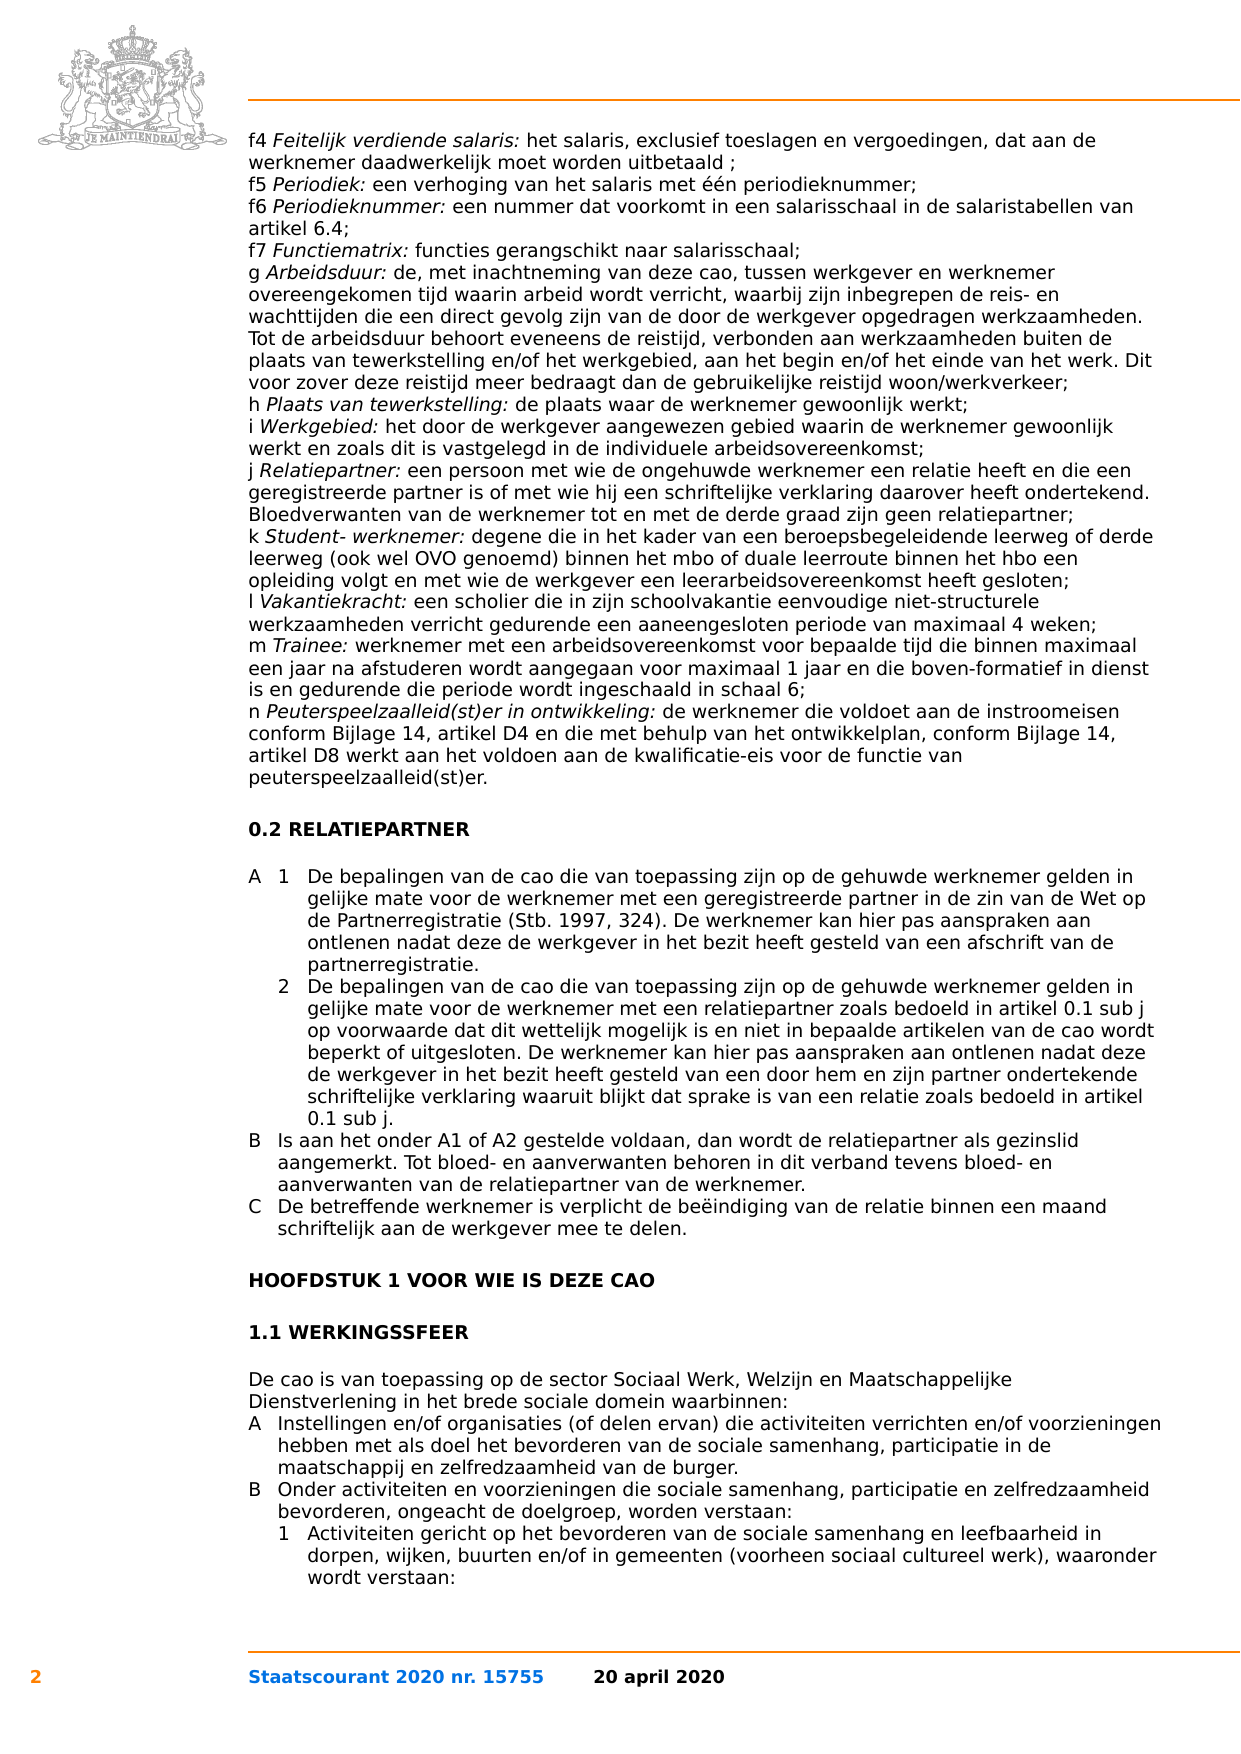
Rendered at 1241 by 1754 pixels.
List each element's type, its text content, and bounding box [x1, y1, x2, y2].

text f4 Feitelijk verdiende salaris: het salaris, exclusief toeslagen en vergoedingen, dat aan de werknemer daadwerkelijk moet worden uitbetaald ; [248, 130, 1163, 174]
text m Trainee: werknemer met een arbeidsovereenkomst voor bepaalde tijd die binnen maximaal een jaar na afstuderen wordt aangegaan voor maximaal 1 jaar en die boven-formatief in dienst is en gedurende die periode wordt ingeschaald in schaal 6; [248, 635, 1163, 701]
text k Student- werknemer: degene die in het kader van een beroepsbegeleidende leerweg of derde leerweg (ook wel OVO genoemd) binnen het mbo of duale leerroute binnen het hbo een opleiding volgt en met wie de werkgever een leerarbeidsovereenkomst heeft gesloten; [248, 526, 1163, 591]
text B Onder activiteiten en voorzieningen die sociale samenhang, participatie en zelfredzaamheid bevorderen, ongeacht de doelgroep, worden verstaan: [248, 1479, 1163, 1523]
text f6 Periodieknummer: een nummer dat voorkomt in een salarisschaal in de salaristabellen van artikel 6.4; [248, 196, 1163, 240]
text 1 Activiteiten gericht op het bevorderen van de sociale samenhang en leefbaarheid in dorpen, wijken, buurten en/of in gemeenten (voorheen sociaal cultureel werk), waaronder wordt verstaan: [278, 1523, 1163, 1589]
text 2 De bepalingen van de cao die van toepassing zijn op de gehuwde werknemer gelden in gelijke mate voor de werknemer met een relatiepartner zoals bedoeld in artikel 0.1 sub j op voorwaarde dat dit wettelijk mogelijk is en niet in bepaalde artikelen van de cao wordt beperkt of uitgesloten. De werknemer kan hier pas aanspraken aan ontlenen nadat deze de werkgever in het bezit heeft gesteld van een door hem en zijn partner ondertekende schriftelijke verklaring waaruit blijkt dat sprake is van een relatie zoals bedoeld in artikel 0.1 sub j. [278, 976, 1163, 1130]
text f7 Functiematrix: functies gerangschikt naar salarisschaal; [248, 240, 1163, 262]
text g Arbeidsduur: de, met inachtneming van deze cao, tussen werkgever en werknemer overeengekomen tijd waarin arbeid wordt verricht, waarbij zijn inbegrepen de reis- en wachttijden die een direct gevolg zijn van de door de werkgever opgedragen werkzaamheden. Tot de arbeidsduur behoort eveneens de reistijd, verbonden aan werkzaamheden buiten de plaats van tewerkstelling en/of het werkgebied, aan het begin en/of het einde van het werk. Dit voor zover deze reistijd meer bedraagt dan de gebruikelijke reistijd woon/werkverkeer; [248, 262, 1163, 394]
text A 1 De bepalingen van de cao die van toepassing zijn op de gehuwde werknemer gelden in gelijke mate voor de werknemer met een geregistreerde partner in de zin van de Wet op de Partnerregistratie (Stb. 1997, 324). De werknemer kan hier pas aanspraken aan ontlenen nadat deze de werkgever in het bezit heeft gesteld van een afschrift van de partnerregistratie. [248, 866, 1163, 976]
picture [38, 25, 227, 150]
text l Vakantiekracht: een scholier die in zijn schoolvakantie eenvoudige niet-structurele werkzaamheden verricht gedurende een aaneengesloten periode van maximaal 4 weken; [248, 591, 1163, 635]
text i Werkgebied: het door de werkgever aangewezen gebied waarin de werknemer gewoonlijk werkt en zoals dit is vastgelegd in de individuele arbeidsovereenkomst; [248, 416, 1163, 459]
text h Plaats van tewerkstelling: de plaats waar de werknemer gewoonlijk werkt; [248, 394, 1163, 416]
text f5 Periodiek: een verhoging van het salaris met één periodieknummer; [248, 174, 1163, 196]
text B Is aan het onder A1 of A2 gestelde voldaan, dan wordt de relatiepartner als gezinslid aangemerkt. Tot bloed- en aanverwanten behoren in dit verband tevens bloed- en aanverwanten van de relatiepartner van de werknemer. [248, 1130, 1163, 1196]
text De cao is van toepassing op de sector Sociaal Werk, Welzijn en Maatschappelijke Dienstverlening in het brede sociale domein waarbinnen: [248, 1369, 1163, 1413]
subtitle 1.1 WERKINGSSFEER [248, 1322, 1163, 1344]
text C De betreffende werknemer is verplicht de beëindiging van de relatie binnen een maand schriftelijk aan de werkgever mee te delen. [248, 1196, 1163, 1240]
text A Instellingen en/of organisaties (of delen ervan) die activiteiten verrichten en/of voorzieningen hebben met als doel het bevorderen van de sociale samenhang, participatie in de maatschappij en zelfredzaamheid van de burger. [248, 1413, 1163, 1479]
subtitle HOOFDSTUK 1 VOOR WIE IS DEZE CAO [248, 1270, 1163, 1292]
text n Peuterspeelzaalleid(st)er in ontwikkeling: de werknemer die voldoet aan de instroomeisen conform Bijlage 14, artikel D4 en die met behulp van het ontwikkelplan, conform Bijlage 14, artikel D8 werkt aan het voldoen aan de kwalificatie-eis voor de functie van peuterspeelzaalleid(st)er. [248, 701, 1163, 789]
subtitle 0.2 RELATIEPARTNER [248, 819, 1163, 841]
text j Relatiepartner: een persoon met wie de ongehuwde werknemer een relatie heeft en die een geregistreerde partner is of met wie hij een schriftelijke verklaring daarover heeft ondertekend. Bloedverwanten van de werknemer tot en met de derde graad zijn geen relatiepartner; [248, 459, 1163, 526]
